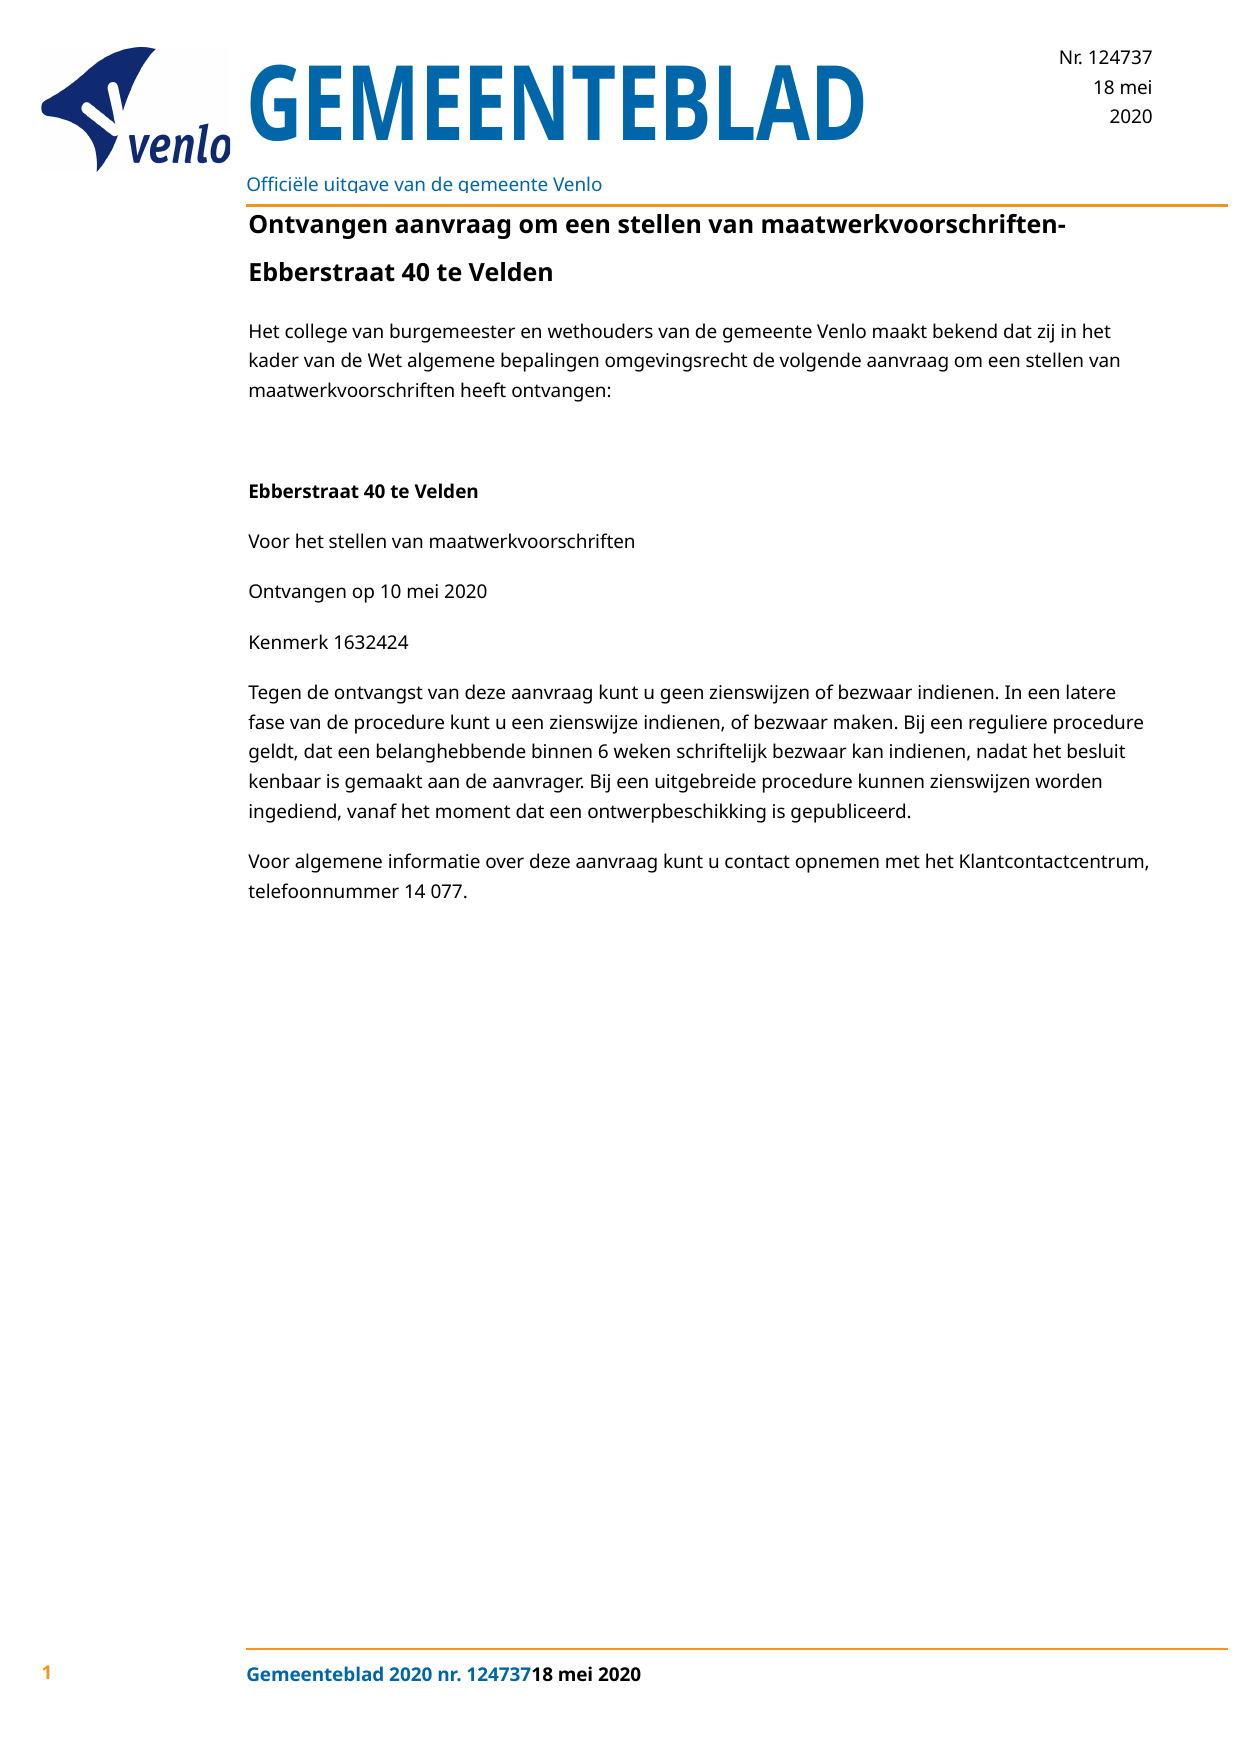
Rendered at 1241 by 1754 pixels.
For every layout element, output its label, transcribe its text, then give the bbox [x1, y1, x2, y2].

text Voor het stellen van maatwerkvoorschriften [248, 528, 1152, 554]
picture [41, 47, 231, 172]
text Ontvangen aanvraag om een stellen van maatwerkvoorschriften- Ebberstraat 40 te Velden [248, 207, 1152, 288]
text Tegen de ontvangst van deze aanvraag kunt u geen zienswijzen of bezwaar indienen. In een latere fase van de procedure kunt u een zienswijze indienen, of bezwaar maken. Bij een reguliere procedure geldt, dat een belanghebbende binnen 6 weken schriftelijk bezwaar kan indienen, nadat het besluit kenbaar is gemaakt aan de aanvrager. Bij een uitgebreide procedure kunnen zienswijzen worden ingediend, vanaf het moment dat een ontwerpbeschikking is gepubliceerd. [248, 679, 1152, 824]
text Voor algemene informatie over deze aanvraag kunt u contact opnemen met het Klantcontactcentrum, telefoonnummer 14 077. [248, 848, 1152, 904]
text Het college van burgemeester en wethouders van de gemeente Venlo maakt bekend dat zij in het kader van de Wet algemene bepalingen omgevingsrecht de volgende aanvraag om een stellen van maatwerkvoorschriften heeft ontvangen: [248, 318, 1152, 403]
text Kenmerk 1632424 [248, 629, 1152, 655]
text Ontvangen op 10 mei 2020 [248, 579, 1152, 604]
text Ebberstraat 40 te Velden [248, 478, 1152, 504]
